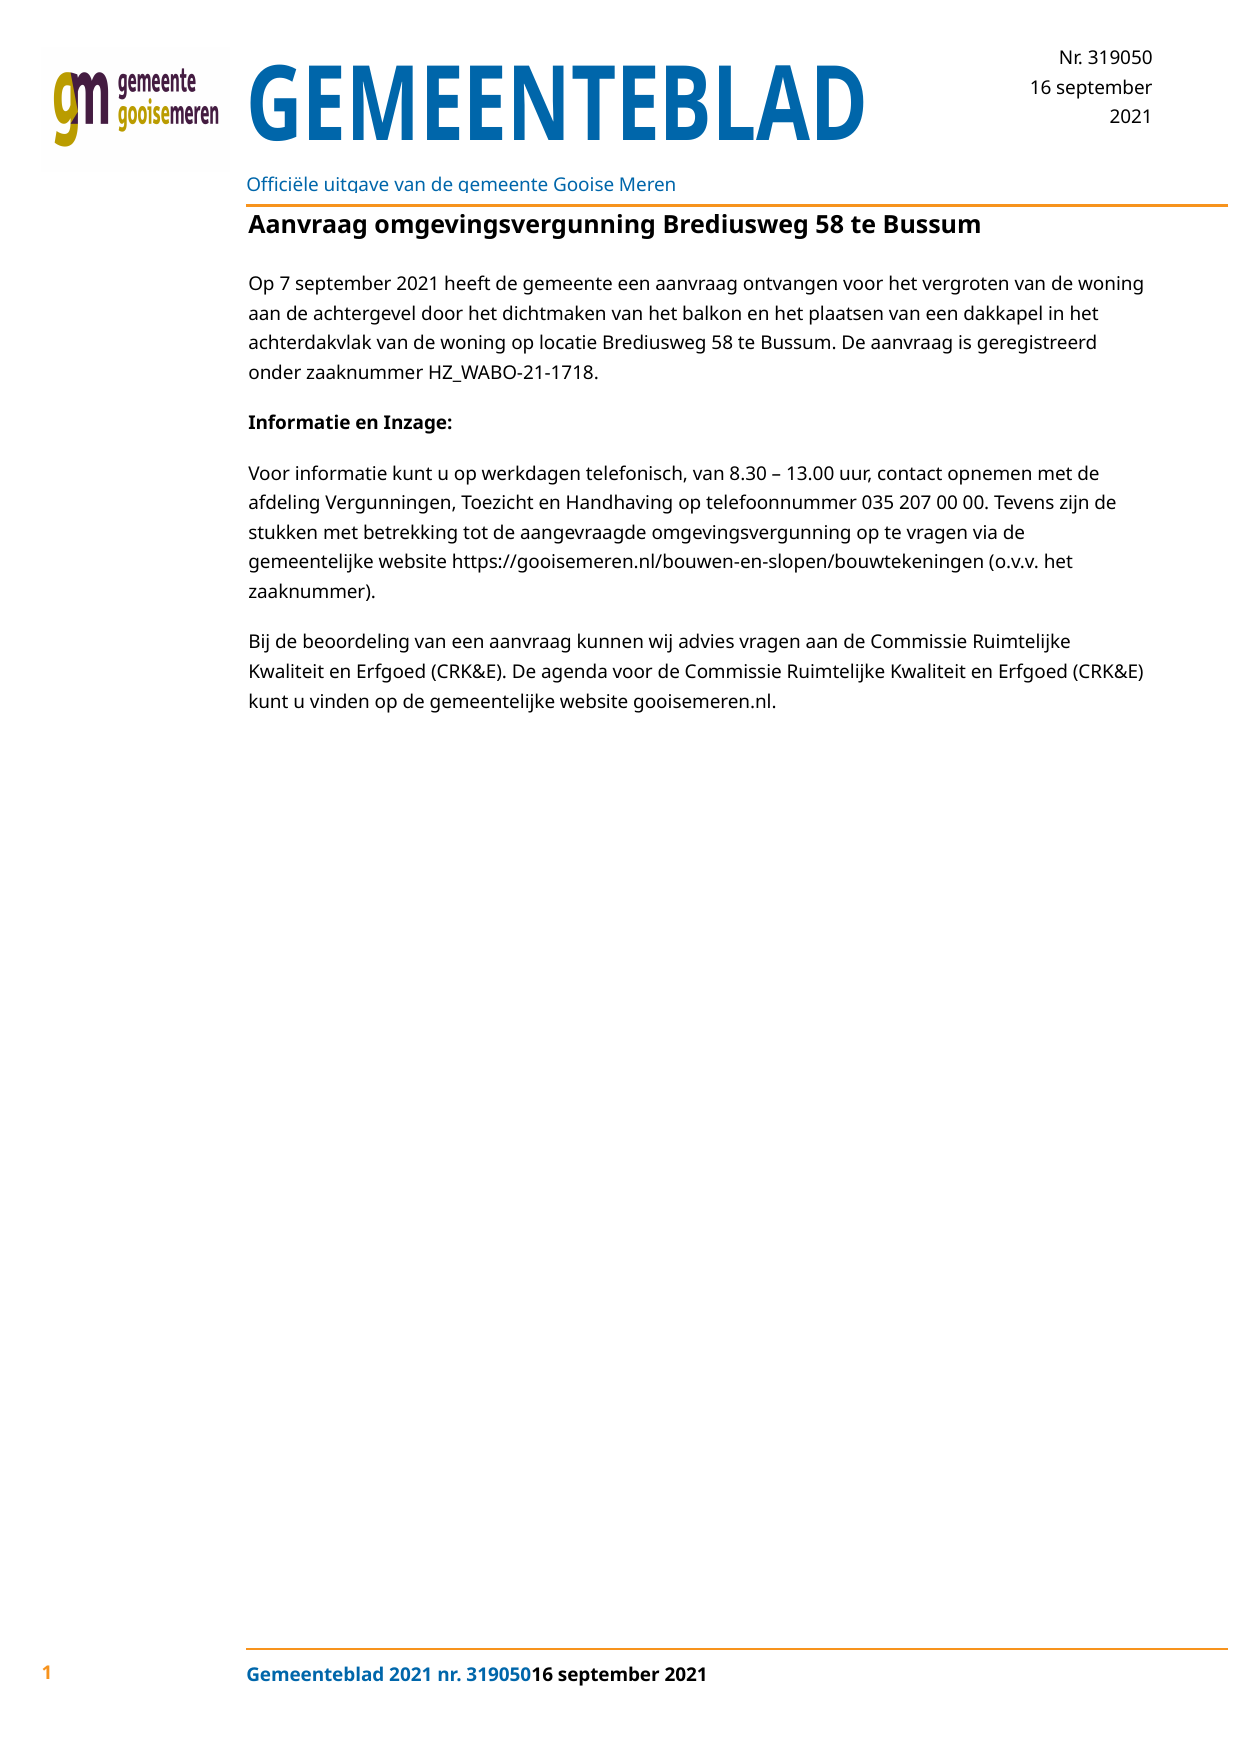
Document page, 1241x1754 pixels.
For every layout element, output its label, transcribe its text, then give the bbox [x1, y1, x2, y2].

picture [41, 47, 231, 172]
text Aanvraag omgevingsvergunning Brediusweg 58 te Bussum [248, 207, 1152, 241]
text Op 7 september 2021 heeft de gemeente een aanvraag ontvangen voor het vergroten van de woning aan de achtergevel door het dichtmaken van het balkon en het plaatsen van een dakkapel in het achterdakvlak van de woning op locatie Brediusweg 58 te Bussum. De aanvraag is geregistreerd onder zaaknummer HZ_WABO-21-1718. [248, 270, 1152, 385]
text Voor informatie kunt u op werkdagen telefonisch, van 8.30 – 13.00 uur, contact opnemen met de afdeling Vergunningen, Toezicht en Handhaving op telefoonnummer 035 207 00 00. Tevens zijn de stukken met betrekking tot de aangevraagde omgevingsvergunning op te vragen via de gemeentelijke website https://gooisemeren.nl/bouwen-en-slopen/bouwtekeningen (o.v.v. het zaaknummer). [248, 460, 1152, 604]
text Informatie en Inzage: [248, 409, 1152, 435]
text Bij de beoordeling van een aanvraag kunnen wij advies vragen aan de Commissie Ruimtelijke Kwaliteit en Erfgoed (CRK&E). De agenda voor de Commissie Ruimtelijke Kwaliteit en Erfgoed (CRK&E) kunt u vinden op de gemeentelijke website gooisemeren.nl. [248, 629, 1152, 713]
